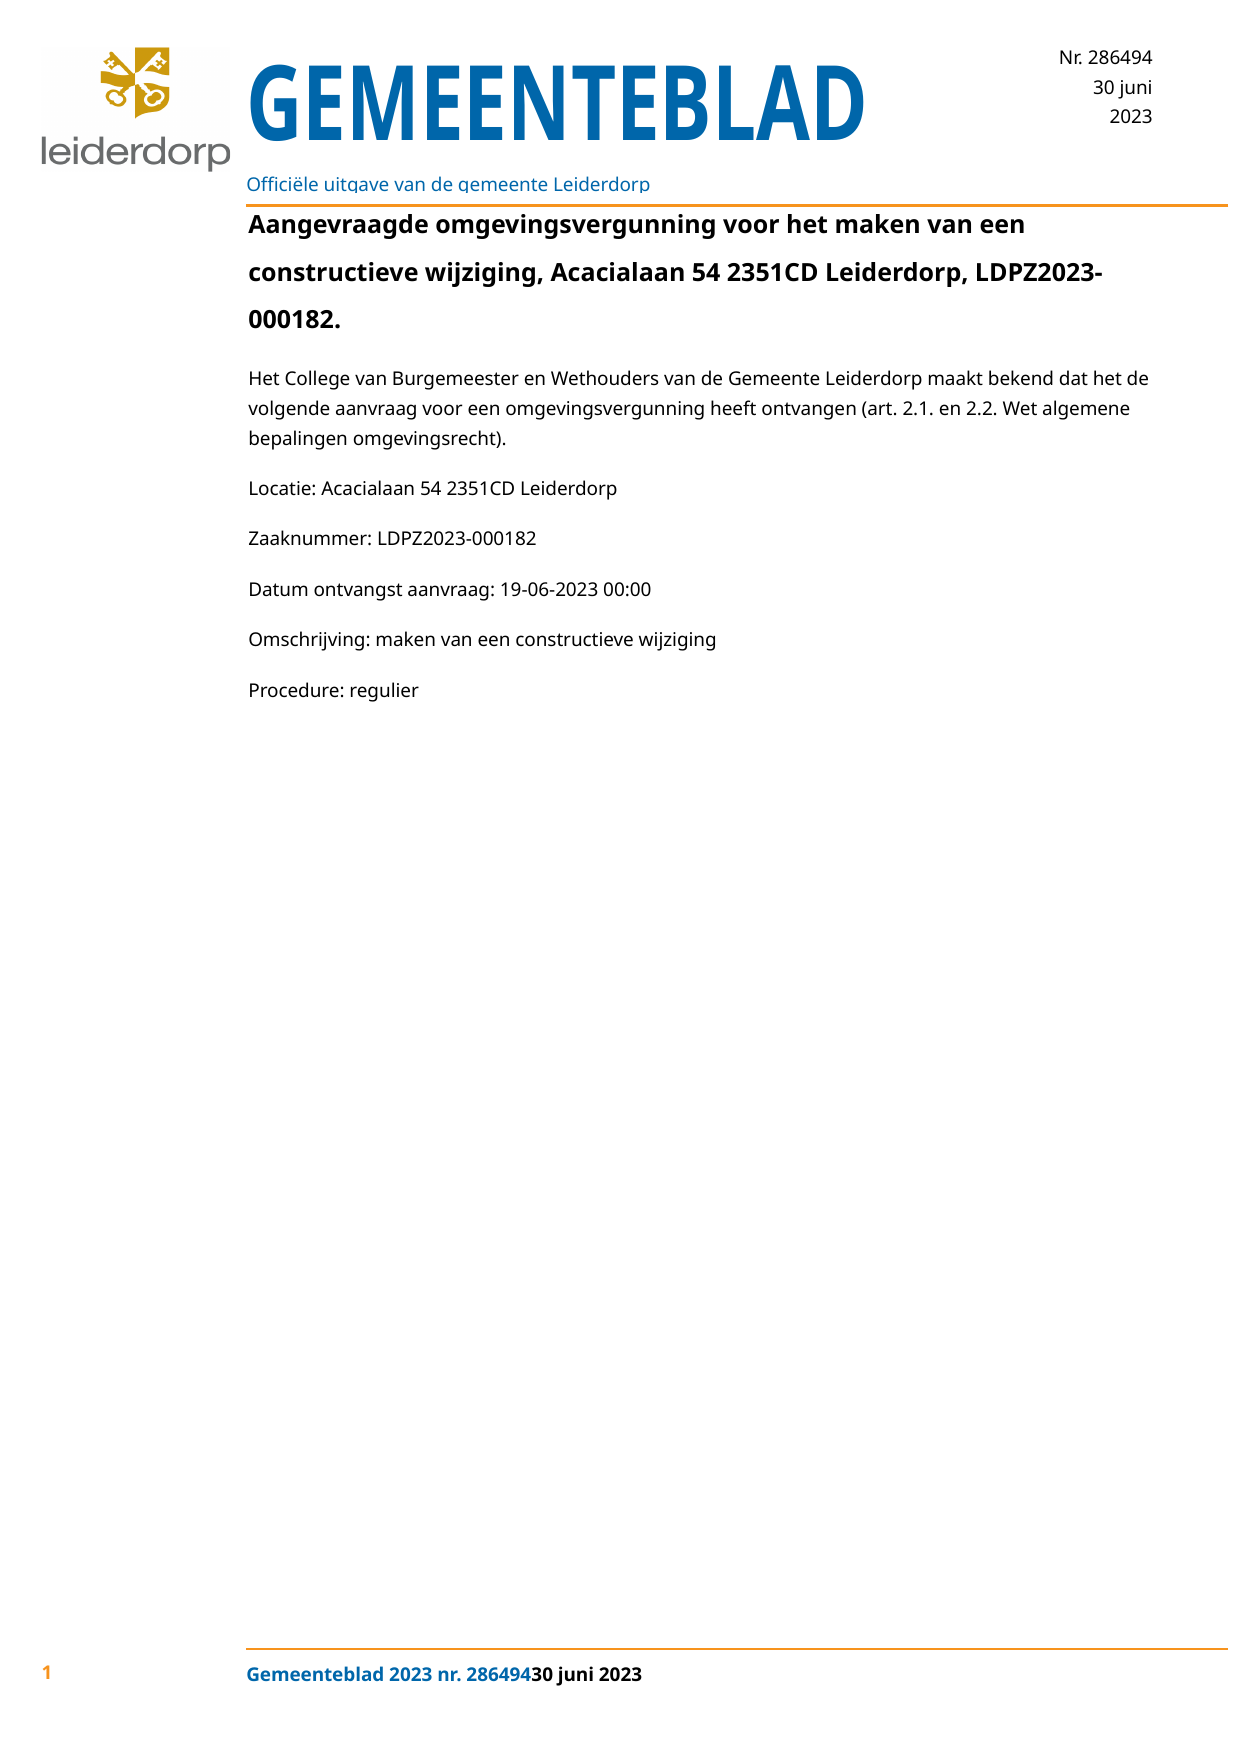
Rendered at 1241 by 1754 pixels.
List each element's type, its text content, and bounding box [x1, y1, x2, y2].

text Aangevraagde omgevingsvergunning voor het maken van een constructieve wijziging, Acacialaan 54 2351CD Leiderdorp, LDPZ2023-000182. [248, 207, 1152, 336]
text Procedure: regulier [248, 677, 1152, 702]
text Omschrijving: maken van een constructieve wijziging [248, 626, 1152, 652]
text Locatie: Acacialaan 54 2351CD Leiderdorp [248, 475, 1152, 501]
text Zaaknummer: LDPZ2023-000182 [248, 526, 1152, 551]
text Datum ontvangst aanvraag: 19-06-2023 00:00 [248, 576, 1152, 602]
picture [41, 47, 231, 172]
text Het College van Burgemeester en Wethouders van de Gemeente Leiderdorp maakt bekend dat het de volgende aanvraag voor een omgevingsvergunning heeft ontvangen (art. 2.1. en 2.2. Wet algemene bepalingen omgevingsrecht). [248, 366, 1152, 450]
